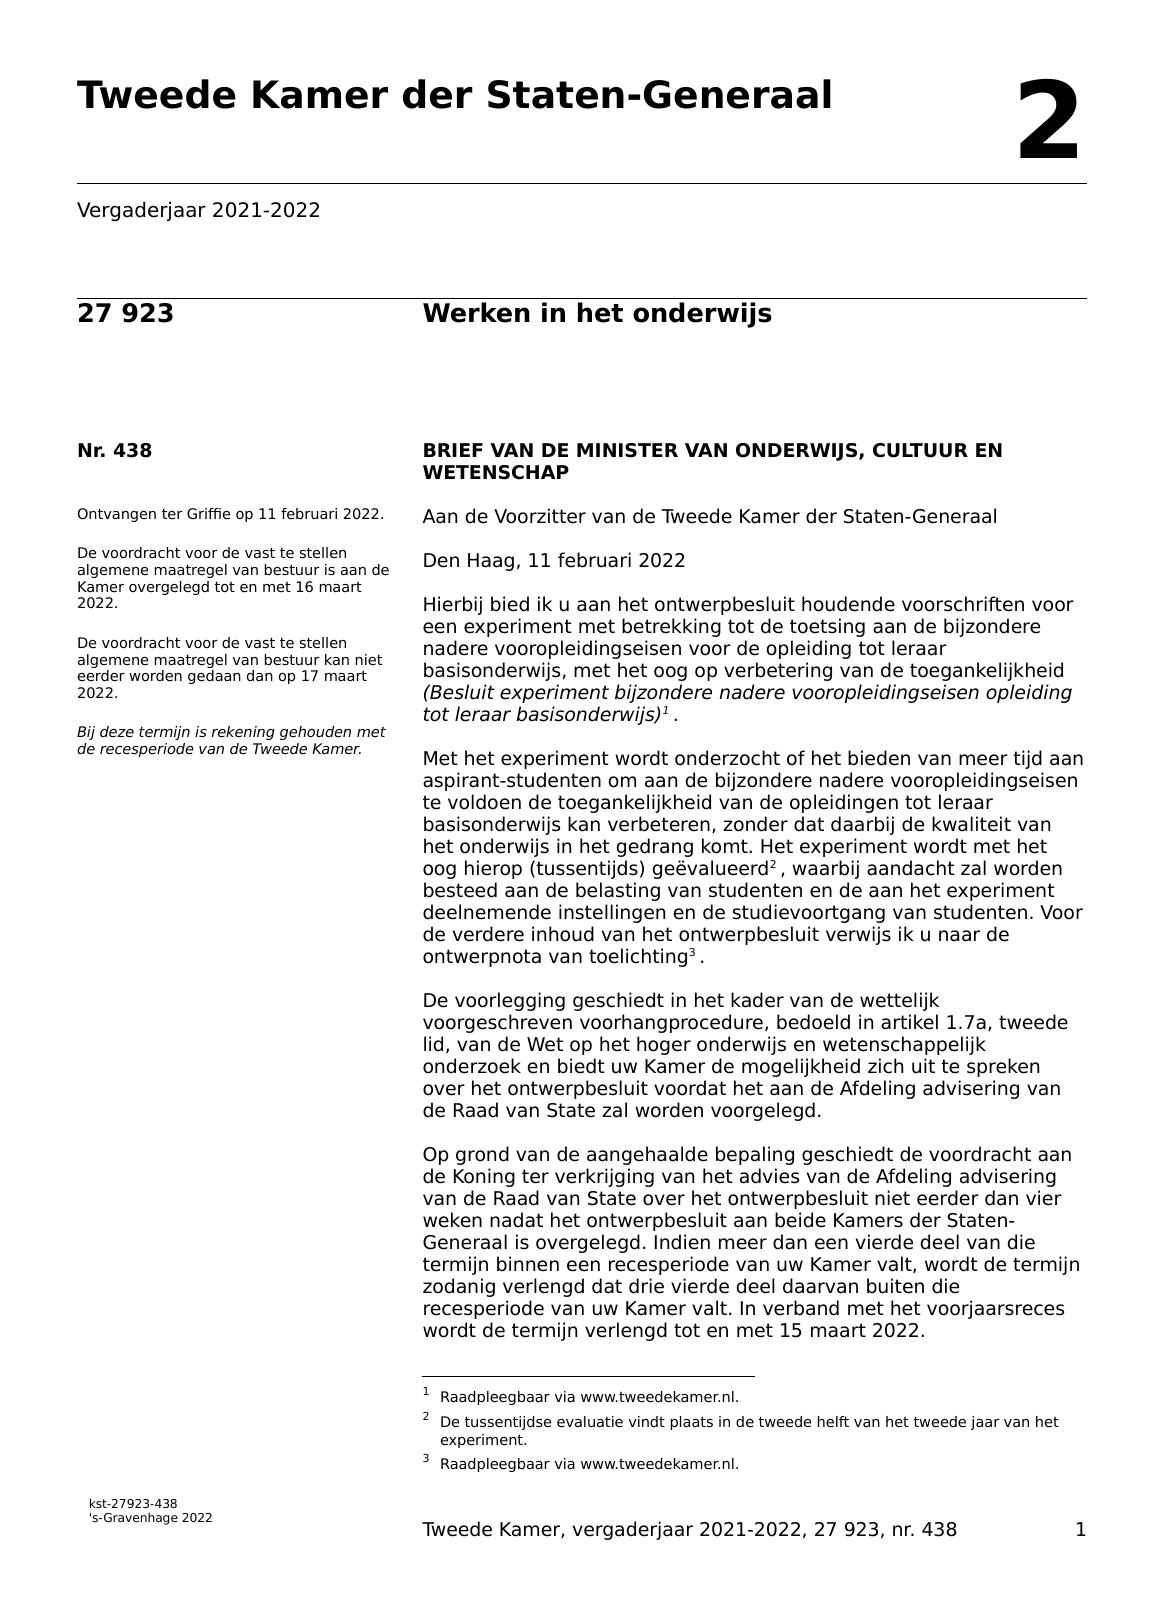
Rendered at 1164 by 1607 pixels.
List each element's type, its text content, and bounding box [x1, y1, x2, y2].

text De voordracht voor de vast te stellen algemene maatregel van bestuur is aan de Kamer overgelegd tot en met 16 maart 2022. [77, 545, 399, 612]
table_header 2 [886, 59, 1087, 183]
text Ontvangen ter Griffie op 11 februari 2022. [77, 506, 399, 523]
text 's-Gravenhage 2022 [88, 1511, 323, 1525]
subtitle Nr. 438 BRIEF VAN DE MINISTER VAN ONDERWIJS, CULTUUR EN WETENSCHAP [77, 440, 1087, 484]
text [77, 523, 399, 545]
text Op grond van de aangehaalde bepaling geschiedt de voordracht aan de Koning ter verkrijging van het advies van de Afdeling advisering van de Raad van State over het ontwerpbesluit niet eerder dan vier weken nadat het ontwerpbesluit aan beide Kamers der Staten-Generaal is overgelegd. Indien meer dan een vierde deel van die termijn binnen een recesperiode van uw Kamer valt, wordt de termijn zodanig verlengd dat drie vierde deel daarvan buiten die recesperiode van uw Kamer valt. In verband met het voorjaarsreces wordt de termijn verlengd tot en met 15 maart 2022. [422, 1144, 1087, 1342]
table_cell Vergaderjaar 2021-2022 [77, 184, 1087, 298]
text [77, 702, 399, 724]
text Met het experiment wordt onderzocht of het bieden van meer tijd aan aspirant-studenten om aan de bijzondere nadere vooropleidingseisen te voldoen de toegankelijkheid van de opleidingen tot leraar basisonderwijs kan verbeteren, zonder dat daarbij de kwaliteit van het onderwijs in het gedrang komt. Het experiment wordt met het oog hierop (tussentijds) geëvalueerd, waarbij aandacht zal worden besteed aan de belasting van studenten en de aan het experiment deelnemende instellingen en de studievoortgang van studenten. Voor de verdere inhoud van het ontwerpbesluit verwijs ik u naar de ontwerpnota van toelichting. [422, 748, 1087, 968]
text Den Haag, 11 februari 2022 [422, 550, 1087, 572]
text Raadpleegbaar via www.tweedekamer.nl. [422, 1452, 1087, 1474]
text Hierbij bied ik u aan het ontwerpbesluit houdende voorschriften voor een experiment met betrekking tot de toetsing aan de bijzondere nadere vooropleidingseisen voor de opleiding tot leraar basisonderwijs, met het oog op verbetering van de toegankelijkheid (Besluit experiment bijzondere nadere vooropleidingseisen opleiding tot leraar basisonderwijs). [422, 594, 1087, 726]
text [77, 612, 399, 634]
text Bij deze termijn is rekening gehouden met de recesperiode van de Tweede Kamer. [77, 724, 399, 758]
text De voorlegging geschiedt in het kader van de wettelijk voorgeschreven voorhangprocedure, bedoeld in artikel 1.7a, tweede lid, van de Wet op het hoger onderwijs en wetenschappelijk onderzoek en biedt uw Kamer de mogelijkheid zich uit te spreken over het ontwerpbesluit voordat het aan de Afdeling advisering van de Raad van State zal worden voorgelegd. [422, 990, 1087, 1122]
text Raadpleegbaar via www.tweedekamer.nl. [422, 1385, 1087, 1407]
text De voordracht voor de vast te stellen algemene maatregel van bestuur kan niet eerder worden gedaan dan op 17 maart 2022. [77, 634, 399, 702]
text De tussentijdse evaluatie vindt plaats in de tweede helft van het tweede jaar van het experiment. [422, 1410, 1087, 1449]
table_header Tweede Kamer der Staten-Generaal [77, 59, 886, 183]
text Aan de Voorzitter van de Tweede Kamer der Staten-Generaal [422, 506, 1087, 528]
subtitle 27 923 Werken in het onderwijs [77, 299, 1087, 329]
text kst-27923-438 [88, 1497, 323, 1511]
